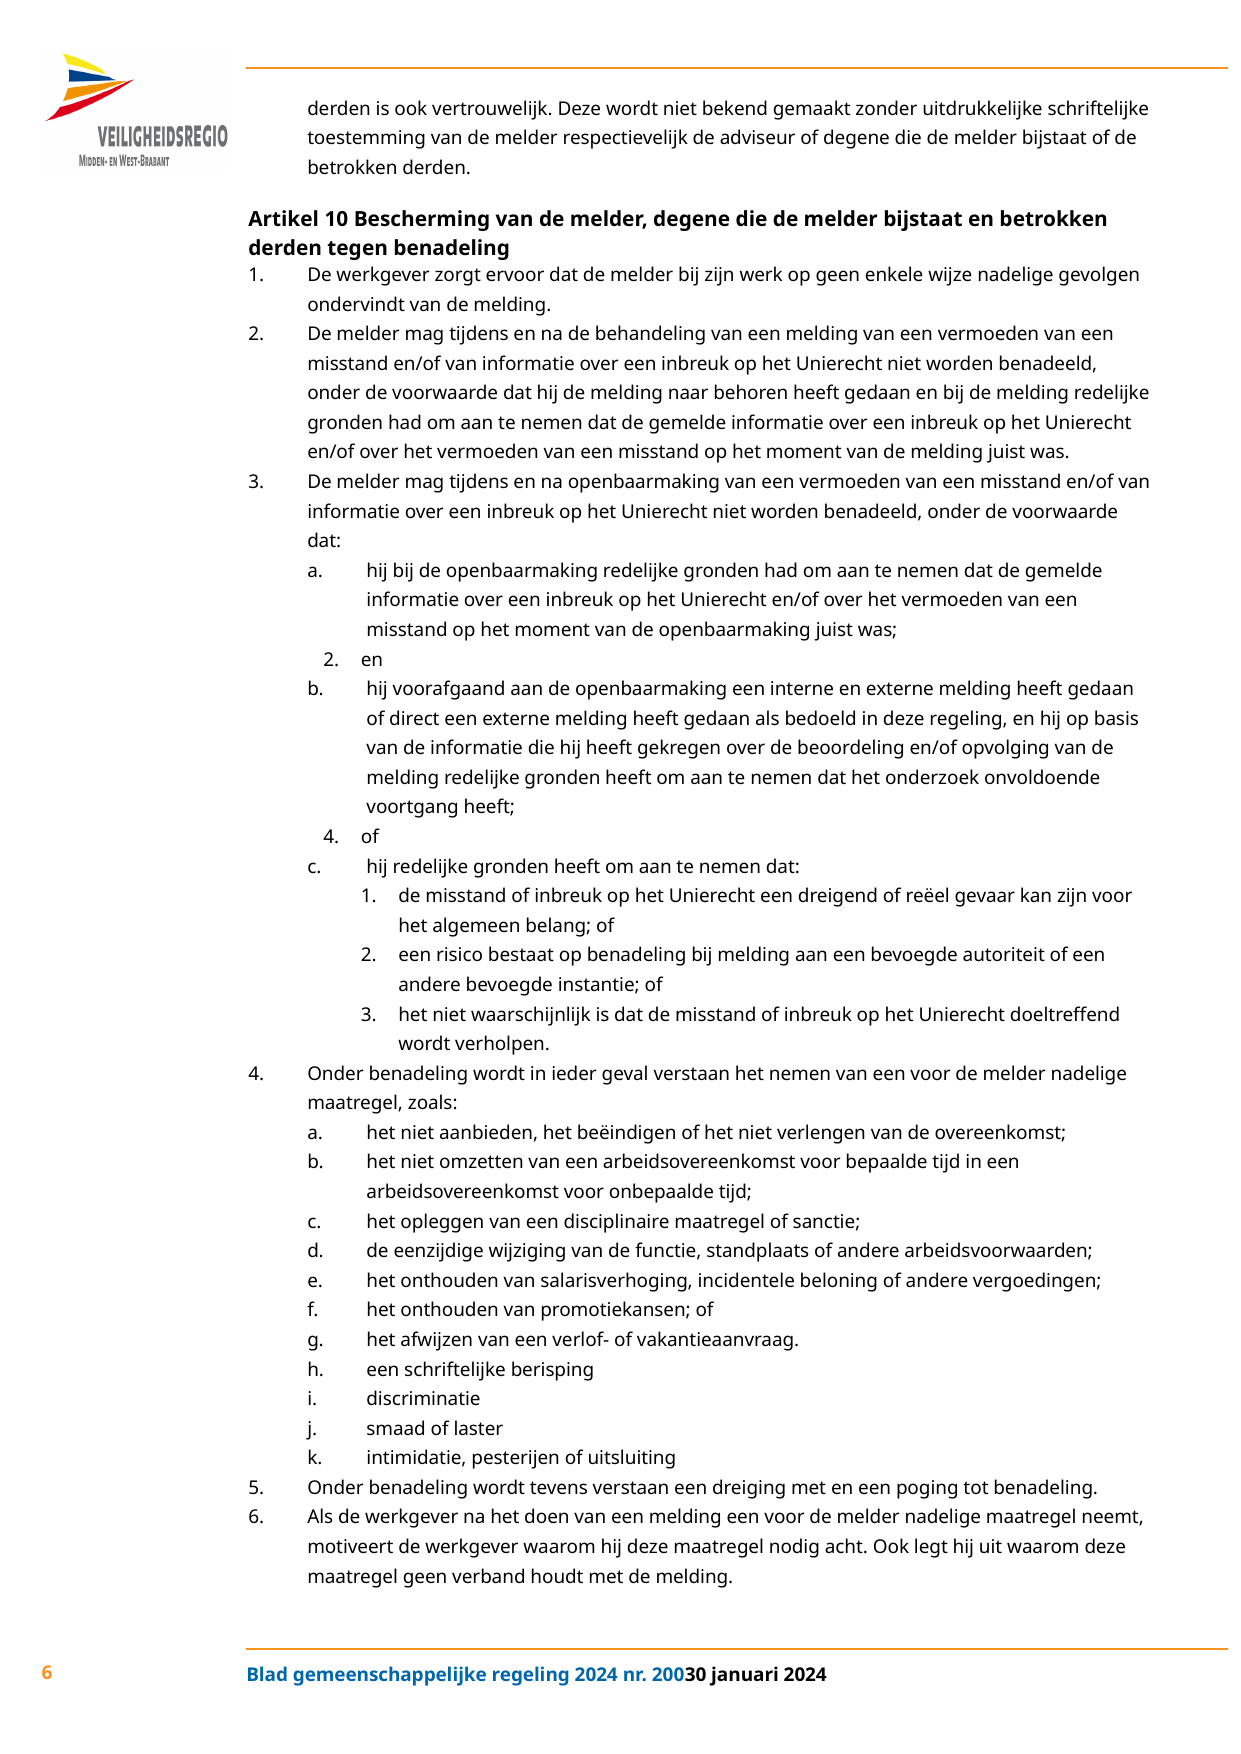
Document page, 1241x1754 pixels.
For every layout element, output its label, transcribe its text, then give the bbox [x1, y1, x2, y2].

list het onthouden van promotiekansen; of [307, 1297, 1152, 1322]
list een schriftelijke berisping [307, 1356, 1152, 1382]
list intimidatie, pesterijen of uitsluiting [307, 1444, 1152, 1470]
list de eenzijdige wijziging van de functie, standplaats of andere arbeidsvoorwaarden; [307, 1237, 1152, 1263]
list het afwijzen van een verlof- of vakantieaanvraag. [307, 1326, 1152, 1352]
list Onder benadeling wordt in ieder geval verstaan het nemen van een voor de melder nadelige maatregel, zoals: [248, 1060, 1152, 1115]
text Artikel 10 Bescherming van de melder, degene die de melder bijstaat en betrokken derden tegen benadeling [248, 204, 1152, 261]
list het niet omzetten van een arbeidsovereenkomst voor bepaalde tijd in een arbeidsovereenkomst voor onbepaalde tijd; [307, 1149, 1152, 1204]
list de misstand of inbreuk op het Unierecht een dreigend of reëel gevaar kan zijn voor het algemeen belang; of [361, 882, 1152, 938]
list derden is ook vertrouwelijk. Deze wordt niet bekend gemaakt zonder uitdrukkelijke schriftelijke toestemming van de melder respectievelijk de adviseur of degene die de melder bijstaat of de betrokken derden. [248, 95, 1152, 180]
list of [323, 823, 1152, 849]
list een risico bestaat op benadeling bij melding aan een bevoegde autoriteit of een andere bevoegde instantie; of [361, 942, 1152, 997]
list hij redelijke gronden heeft om aan te nemen dat: [307, 853, 1152, 879]
list het niet aanbieden, het beëindigen of het niet verlengen van de overeenkomst; [307, 1119, 1152, 1145]
list De werkgever zorgt ervoor dat de melder bij zijn werk op geen enkele wijze nadelige gevolgen ondervindt van de melding. [248, 261, 1152, 317]
list hij voorafgaand aan de openbaarmaking een interne en externe melding heeft gedaan of direct een externe melding heeft gedaan als bedoeld in deze regeling, en hij op basis van de informatie die hij heeft gekregen over de beoordeling en/of opvolging van de melding redelijke gronden heeft om aan te nemen dat het onderzoek onvoldoende voortgang heeft; [307, 675, 1152, 819]
list smaad of laster [307, 1415, 1152, 1441]
list De melder mag tijdens en na openbaarmaking van een vermoeden van een misstand en/of van informatie over een inbreuk op het Unierecht niet worden benadeeld, onder de voorwaarde dat: [248, 468, 1152, 553]
list De melder mag tijdens en na de behandeling van een melding van een vermoeden van een misstand en/of van informatie over een inbreuk op het Unierecht niet worden benadeeld, onder de voorwaarde dat hij de melding naar behoren heeft gedaan en bij de melding redelijke gronden had om aan te nemen dat de gemelde informatie over een inbreuk op het Unierecht en/of over het vermoeden van een misstand op het moment van de melding juist was. [248, 320, 1152, 464]
list het niet waarschijnlijk is dat de misstand of inbreuk op het Unierecht doeltreffend wordt verholpen. [361, 1001, 1152, 1056]
list discriminatie [307, 1385, 1152, 1411]
picture [41, 47, 231, 172]
list Als de werkgever na het doen van een melding een voor de melder nadelige maatregel neemt, motiveert de werkgever waarom hij deze maatregel nodig acht. Ook legt hij uit waarom deze maatregel geen verband houdt met de melding. [248, 1504, 1152, 1589]
list hij bij de openbaarmaking redelijke gronden had om aan te nemen dat de gemelde informatie over een inbreuk op het Unierecht en/of over het vermoeden van een misstand op het moment van de openbaarmaking juist was; [307, 557, 1152, 642]
list het onthouden van salarisverhoging, incidentele beloning of andere vergoedingen; [307, 1267, 1152, 1293]
list het opleggen van een disciplinaire maatregel of sanctie; [307, 1208, 1152, 1234]
list en [323, 646, 1152, 672]
list Onder benadeling wordt tevens verstaan een dreiging met en een poging tot benadeling. [248, 1474, 1152, 1500]
